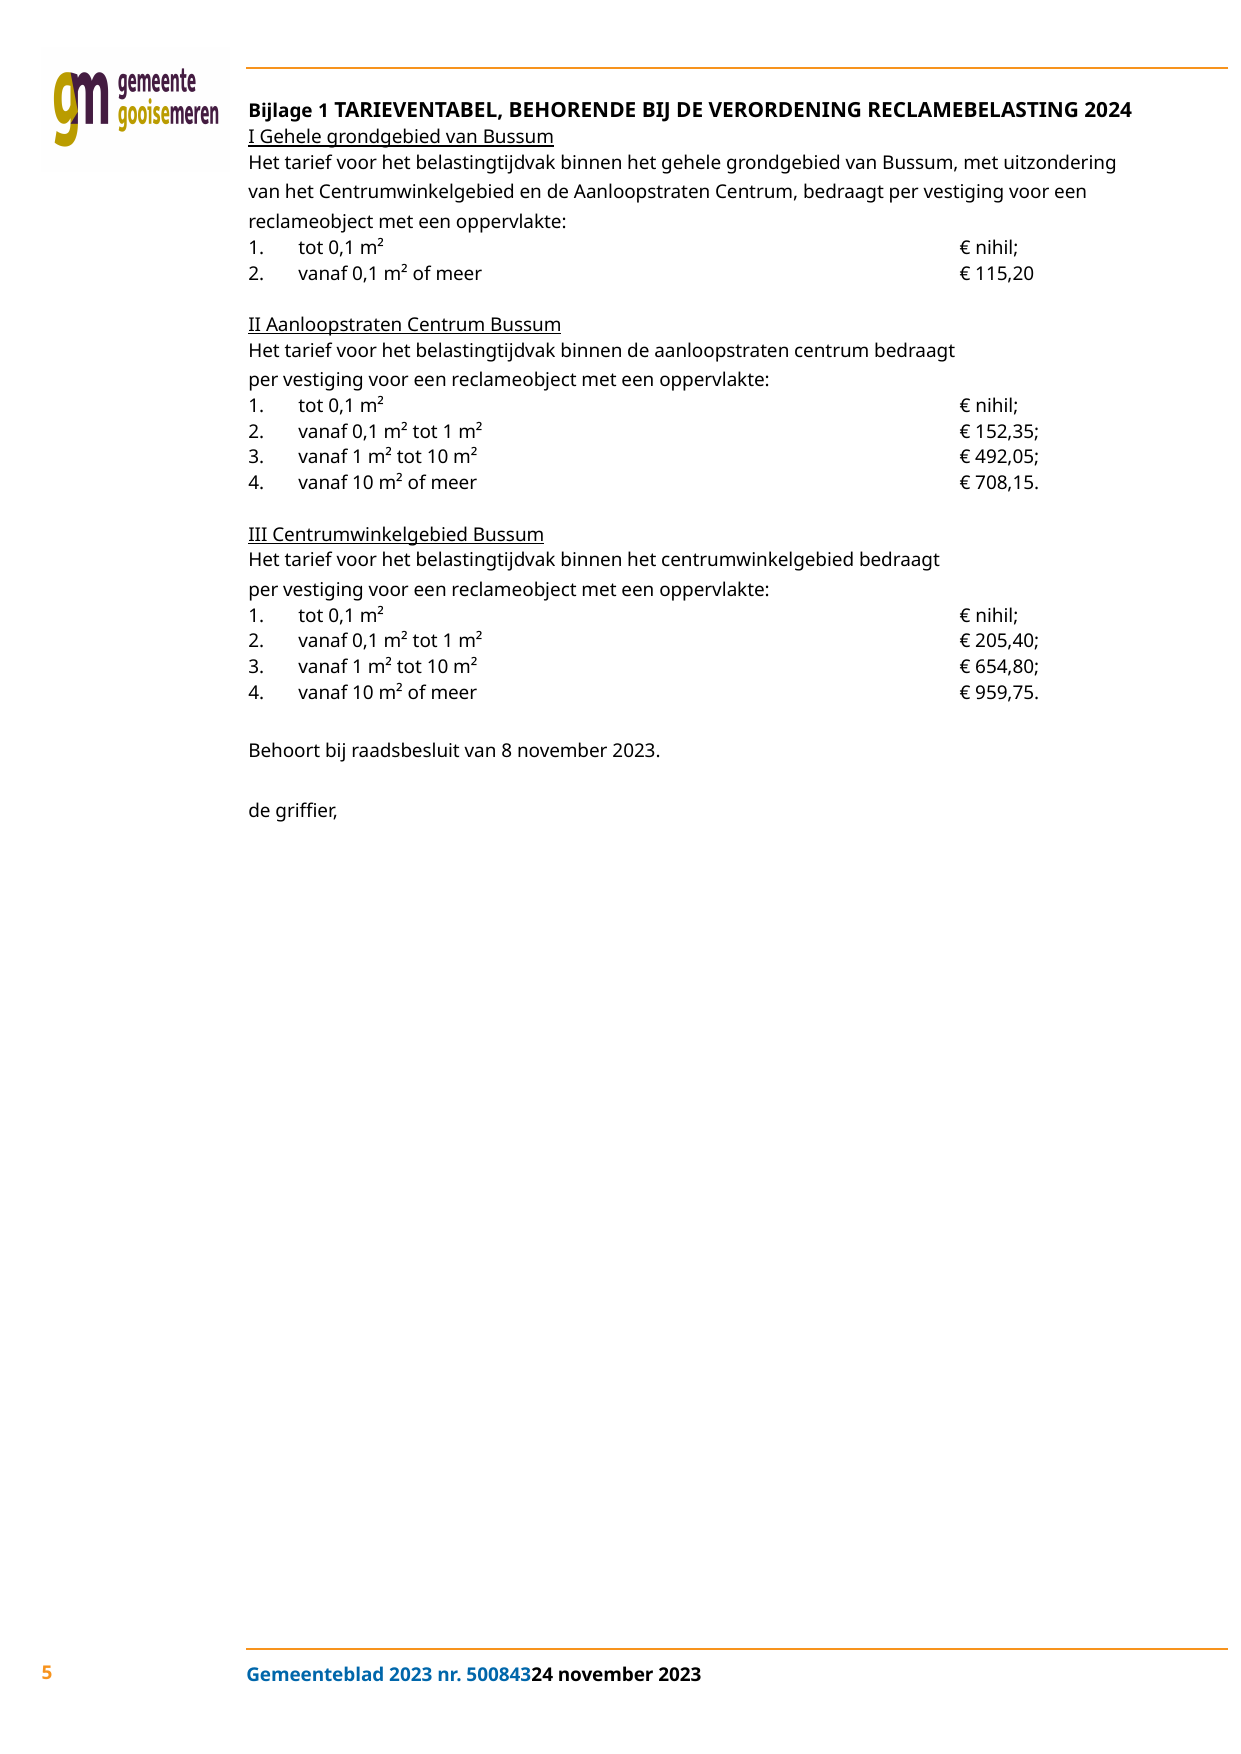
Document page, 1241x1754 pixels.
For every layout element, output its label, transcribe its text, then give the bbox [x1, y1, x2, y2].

table_cell [959, 286, 1152, 311]
table_cell € nihil; [959, 392, 1152, 418]
table_cell 4. vanaf 10 m² of meer [248, 470, 959, 495]
table_cell [959, 495, 1152, 521]
table_cell 3. vanaf 1 m² tot 10 m² [248, 654, 959, 679]
table_cell II Aanloopstraten Centrum Bussum [248, 311, 959, 337]
table_cell € 654,80; [959, 654, 1152, 679]
table_header I Gehele grondgebied van Bussum [248, 124, 959, 149]
table_cell € 205,40; [959, 628, 1152, 653]
table_cell 4. vanaf 10 m² of meer [248, 679, 959, 705]
table_cell 2. vanaf 0,1 m² tot 1 m² [248, 418, 959, 444]
table_cell Het tarief voor het belastingtijdvak binnen het gehele grondgebied van Bussum, met uitzondering van het Centrumwinkelgebied en de Aanloopstraten Centrum, bedraagt per vestiging voor een reclameobject met een oppervlakte: [248, 149, 1152, 234]
table_cell Het tarief voor het belastingtijdvak binnen de aanloopstraten centrum bedraagt per vestiging voor een reclameobject met een oppervlakte: [248, 337, 959, 392]
table_cell € 152,35; [959, 418, 1152, 444]
table_cell € nihil; [959, 602, 1152, 628]
table_cell 1. tot 0,1 m² [248, 392, 959, 418]
table_cell [959, 311, 1152, 337]
text de griffier, [248, 797, 1152, 823]
picture [41, 47, 231, 172]
table_cell [248, 495, 959, 521]
table_cell 2. vanaf 0,1 m² of meer [248, 260, 959, 286]
table_cell € 708,15. [959, 470, 1152, 495]
table_cell [248, 286, 959, 311]
text Behoort bij raadsbesluit van 8 november 2023. [248, 738, 1152, 763]
table_cell 3. vanaf 1 m² tot 10 m² [248, 444, 959, 469]
table_cell [959, 547, 1152, 602]
table_cell 2. vanaf 0,1 m² tot 1 m² [248, 628, 959, 653]
table_cell [959, 337, 1152, 392]
table_header [959, 124, 1152, 149]
table_cell [959, 521, 1152, 547]
table_cell € 959,75. [959, 679, 1152, 705]
table_cell € 115,20 [959, 260, 1152, 286]
text Bijlage 1 TARIEVENTABEL, BEHORENDE BIJ DE VERORDENING RECLAMEBELASTING 2024 [248, 95, 1152, 123]
table_cell Het tarief voor het belastingtijdvak binnen het centrumwinkelgebied bedraagt per vestiging voor een reclameobject met een oppervlakte: [248, 547, 959, 602]
table_cell 1. tot 0,1 m² [248, 234, 959, 260]
table_cell € 492,05; [959, 444, 1152, 469]
table_cell 1. tot 0,1 m² [248, 602, 959, 628]
table_cell III Centrumwinkelgebied Bussum [248, 521, 959, 547]
table_cell € nihil; [959, 234, 1152, 260]
